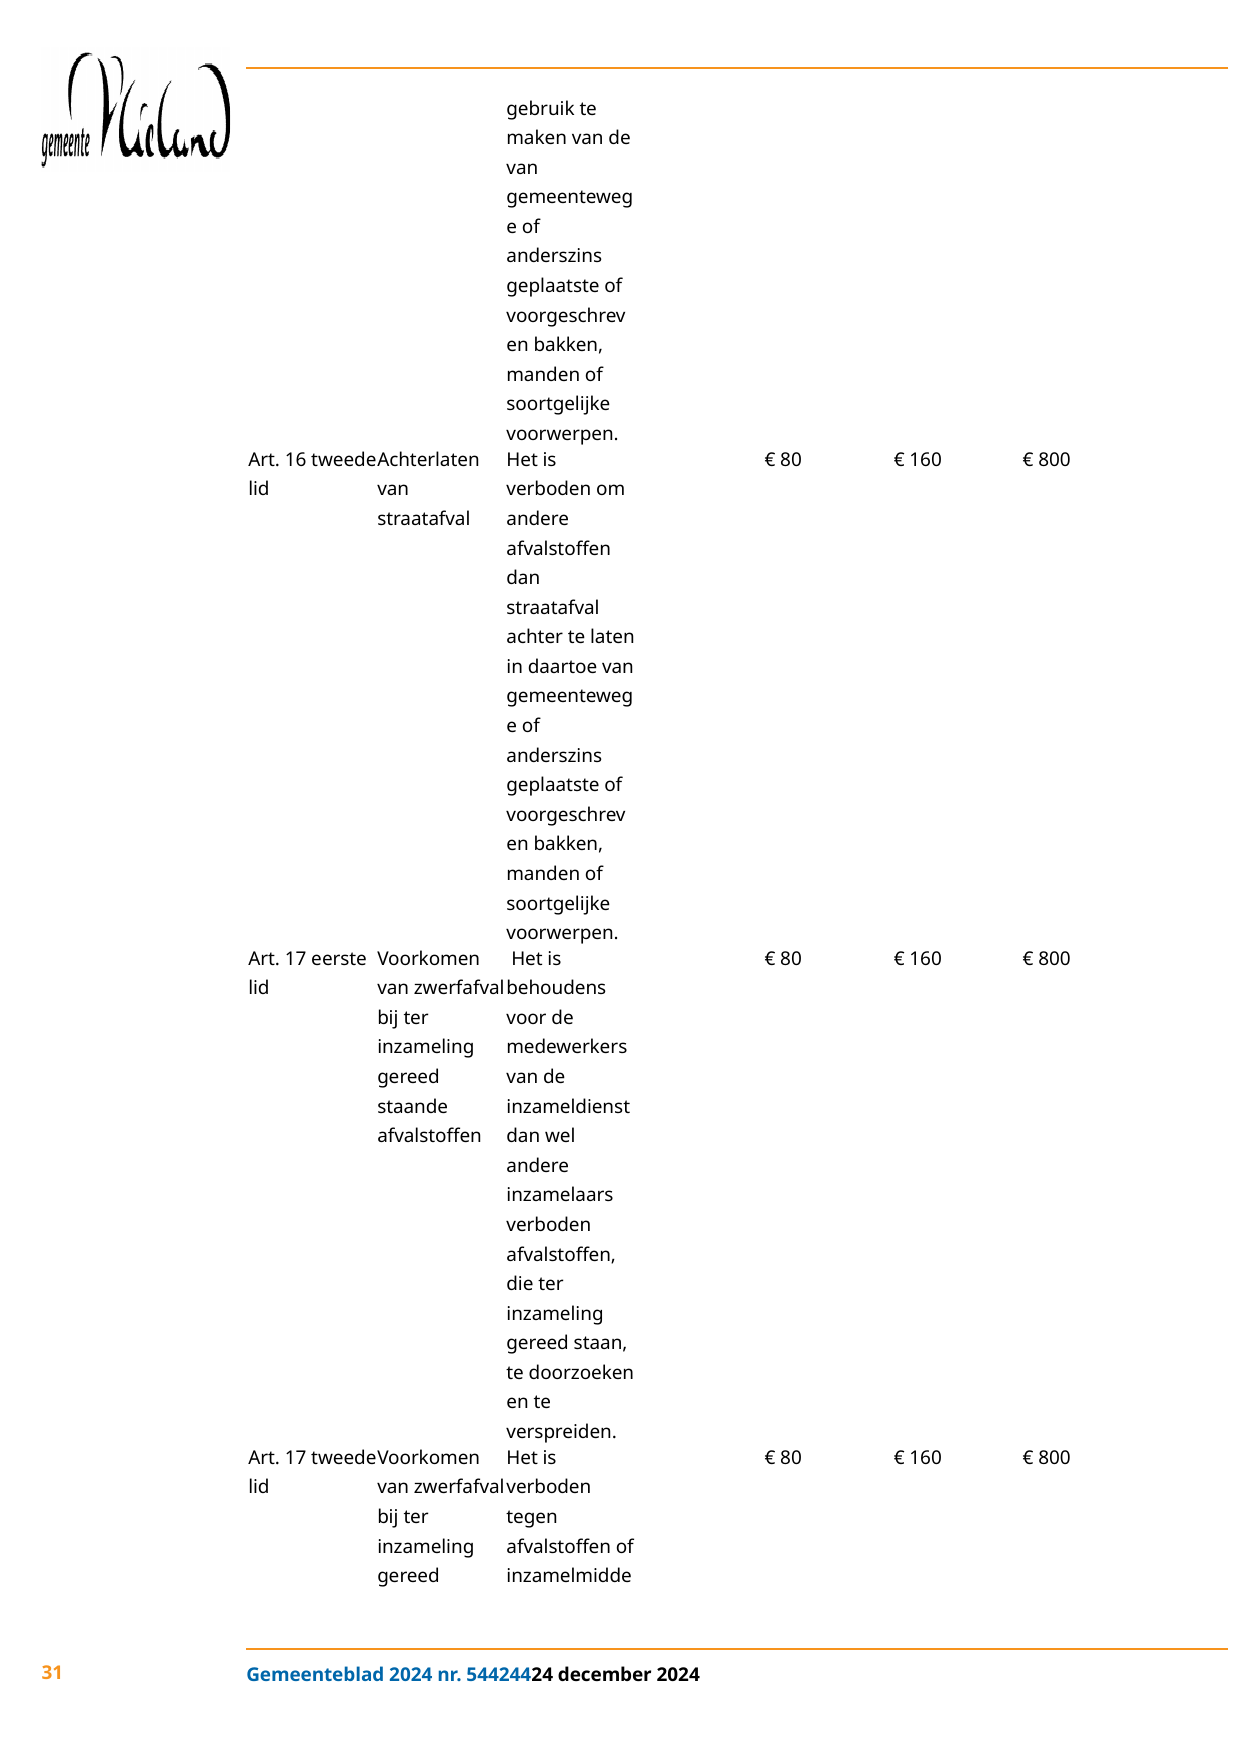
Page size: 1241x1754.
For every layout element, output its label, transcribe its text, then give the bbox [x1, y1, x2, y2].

table_cell € 800 [1023, 1444, 1152, 1588]
table_cell € 160 [894, 1444, 1022, 1588]
table_cell [1023, 95, 1152, 446]
table_cell [248, 95, 377, 446]
table_cell [894, 95, 1022, 446]
table_cell Art. 16 tweede lid [248, 446, 377, 945]
table_cell [635, 1444, 764, 1588]
table_cell [635, 95, 764, 446]
table_cell € 80 [764, 446, 893, 945]
table_cell Het is verboden tegen afvalstoffen of inzamelmidde [506, 1444, 635, 1588]
table_cell Art. 17 eerste lid [248, 945, 377, 1444]
table_cell Voorkomen van zwerfafval bij ter inzameling gereed [377, 1444, 506, 1588]
table_cell Het is behoudens voor de medewerkers van de inzameldienst dan wel andere inzamelaars verboden afvalstoffen, die ter inzameling gereed staan, te doorzoeken en te verspreiden. [506, 945, 635, 1444]
table_cell € 80 [764, 945, 893, 1444]
table_cell [377, 95, 506, 446]
table_cell [635, 945, 764, 1444]
table_cell Art. 17 tweede lid [248, 1444, 377, 1588]
picture [41, 47, 231, 172]
table_cell Achterlaten van straatafval [377, 446, 506, 945]
table_cell Voorkomen van zwerfafval bij ter inzameling gereed staande afvalstoffen [377, 945, 506, 1444]
table_cell € 160 [894, 945, 1022, 1444]
table_cell € 800 [1023, 945, 1152, 1444]
table_cell € 160 [894, 446, 1022, 945]
table_cell [635, 446, 764, 945]
table_cell [764, 95, 893, 446]
table_cell Het is verboden om andere afvalstoffen dan straatafval achter te laten in daartoe van gemeentewege of anderszins geplaatste of voorgeschreven bakken, manden of soortgelijke voorwerpen. [506, 446, 635, 945]
table_cell € 80 [764, 1444, 893, 1588]
table_cell gebruik te maken van de van gemeentewege of anderszins geplaatste of voorgeschreven bakken, manden of soortgelijke voorwerpen. [506, 95, 635, 446]
table_cell € 800 [1023, 446, 1152, 945]
